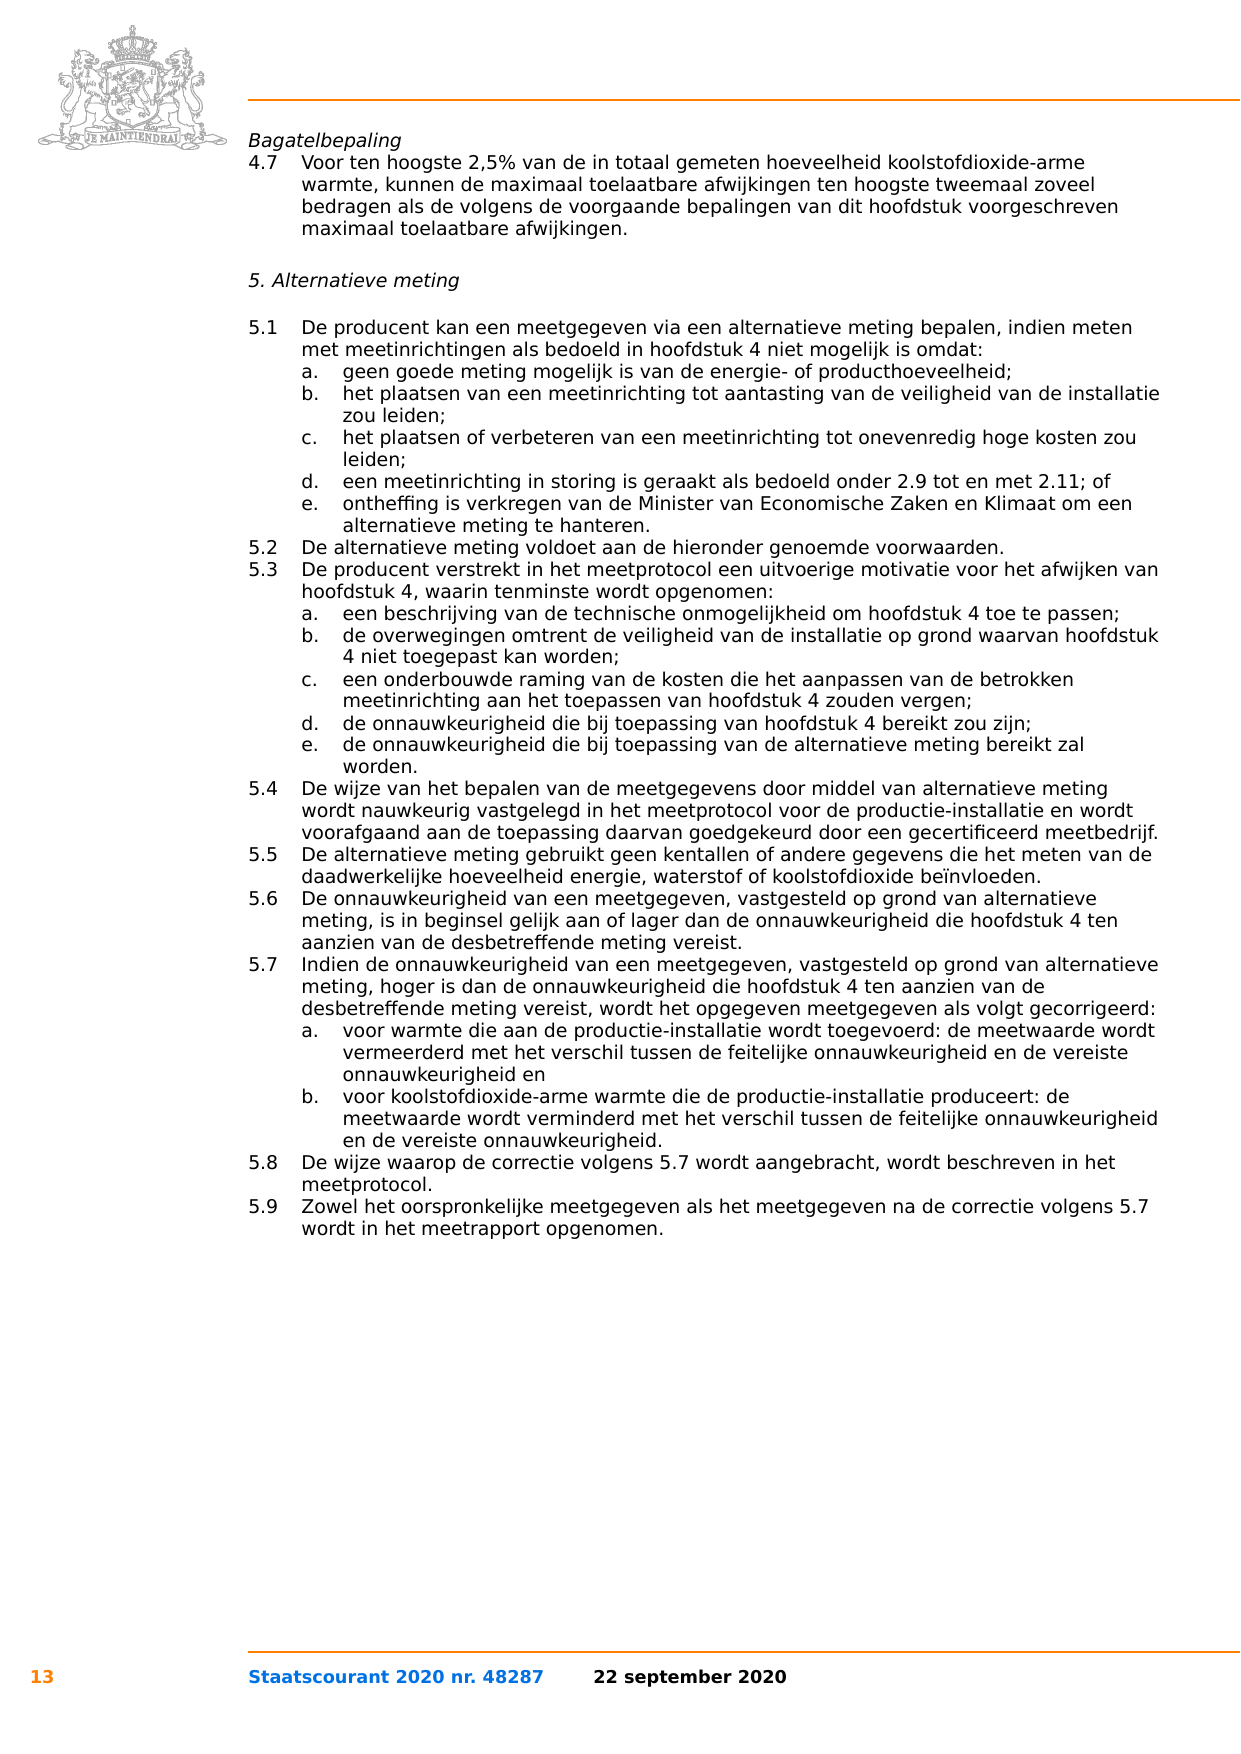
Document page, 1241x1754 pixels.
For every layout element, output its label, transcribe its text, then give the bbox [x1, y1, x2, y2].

text b. het plaatsen van een meetinrichting tot aantasting van de veiligheid van de installatie zou leiden; [301, 383, 1163, 427]
text c. een onderbouwde raming van de kosten die het aanpassen van de betrokken meetinrichting aan het toepassen van hoofdstuk 4 zouden vergen; [301, 668, 1163, 712]
text 5.3 De producent verstrekt in het meetprotocol een uitvoerige motivatie voor het afwijken van hoofdstuk 4, waarin tenminste wordt opgenomen: [248, 558, 1163, 602]
text 5.4 De wijze van het bepalen van de meetgegevens door middel van alternatieve meting wordt nauwkeurig vastgelegd in het meetprotocol voor de productie-installatie en wordt voorafgaand aan de toepassing daarvan goedgekeurd door een gecertificeerd meetbedrijf. [248, 778, 1163, 844]
text 5.9 Zowel het oorspronkelijke meetgegeven als het meetgegeven na de correctie volgens 5.7 wordt in het meetrapport opgenomen. [248, 1196, 1163, 1240]
text a. geen goede meting mogelijk is van de energie- of producthoeveelheid; [301, 361, 1163, 383]
text a. een beschrijving van de technische onmogelijkheid om hoofdstuk 4 toe te passen; [301, 602, 1163, 624]
text 4.7 Voor ten hoogste 2,5% van de in totaal gemeten hoeveelheid koolstofdioxide-arme warmte, kunnen de maximaal toelaatbare afwijkingen ten hoogste tweemaal zoveel bedragen als de volgens de voorgaande bepalingen van dit hoofdstuk voorgeschreven maximaal toelaatbare afwijkingen. [248, 152, 1163, 240]
text 5.7 Indien de onnauwkeurigheid van een meetgegeven, vastgesteld op grond van alternatieve meting, hoger is dan de onnauwkeurigheid die hoofdstuk 4 ten aanzien van de desbetreffende meting vereist, wordt het opgegeven meetgegeven als volgt gecorrigeerd: [248, 954, 1163, 1020]
subtitle 5. Alternatieve meting [248, 270, 1163, 292]
text a. voor warmte die aan de productie-installatie wordt toegevoerd: de meetwaarde wordt vermeerderd met het verschil tussen de feitelijke onnauwkeurigheid en de vereiste onnauwkeurigheid en [301, 1020, 1163, 1086]
text e. ontheffing is verkregen van de Minister van Economische Zaken en Klimaat om een alternatieve meting te hanteren. [301, 493, 1163, 537]
text d. de onnauwkeurigheid die bij toepassing van hoofdstuk 4 bereikt zou zijn; [301, 712, 1163, 734]
text 5.1 De producent kan een meetgegeven via een alternatieve meting bepalen, indien meten met meetinrichtingen als bedoeld in hoofdstuk 4 niet mogelijk is omdat: [248, 317, 1163, 361]
text 5.8 De wijze waarop de correctie volgens 5.7 wordt aangebracht, wordt beschreven in het meetprotocol. [248, 1152, 1163, 1196]
subtitle Bagatelbepaling [248, 130, 1163, 152]
picture [38, 25, 227, 150]
text c. het plaatsen of verbeteren van een meetinrichting tot onevenredig hoge kosten zou leiden; [301, 427, 1163, 471]
text d. een meetinrichting in storing is geraakt als bedoeld onder 2.9 tot en met 2.11; of [301, 471, 1163, 493]
text 5.2 De alternatieve meting voldoet aan de hieronder genoemde voorwaarden. [248, 537, 1163, 558]
text 5.6 De onnauwkeurigheid van een meetgegeven, vastgesteld op grond van alternatieve meting, is in beginsel gelijk aan of lager dan de onnauwkeurigheid die hoofdstuk 4 ten aanzien van de desbetreffende meting vereist. [248, 888, 1163, 954]
text e. de onnauwkeurigheid die bij toepassing van de alternatieve meting bereikt zal worden. [301, 734, 1163, 778]
text b. de overwegingen omtrent de veiligheid van de installatie op grond waarvan hoofdstuk 4 niet toegepast kan worden; [301, 624, 1163, 668]
text b. voor koolstofdioxide-arme warmte die de productie-installatie produceert: de meetwaarde wordt verminderd met het verschil tussen de feitelijke onnauwkeurigheid en de vereiste onnauwkeurigheid. [301, 1086, 1163, 1152]
text 5.5 De alternatieve meting gebruikt geen kentallen of andere gegevens die het meten van de daadwerkelijke hoeveelheid energie, waterstof of koolstofdioxide beïnvloeden. [248, 844, 1163, 888]
